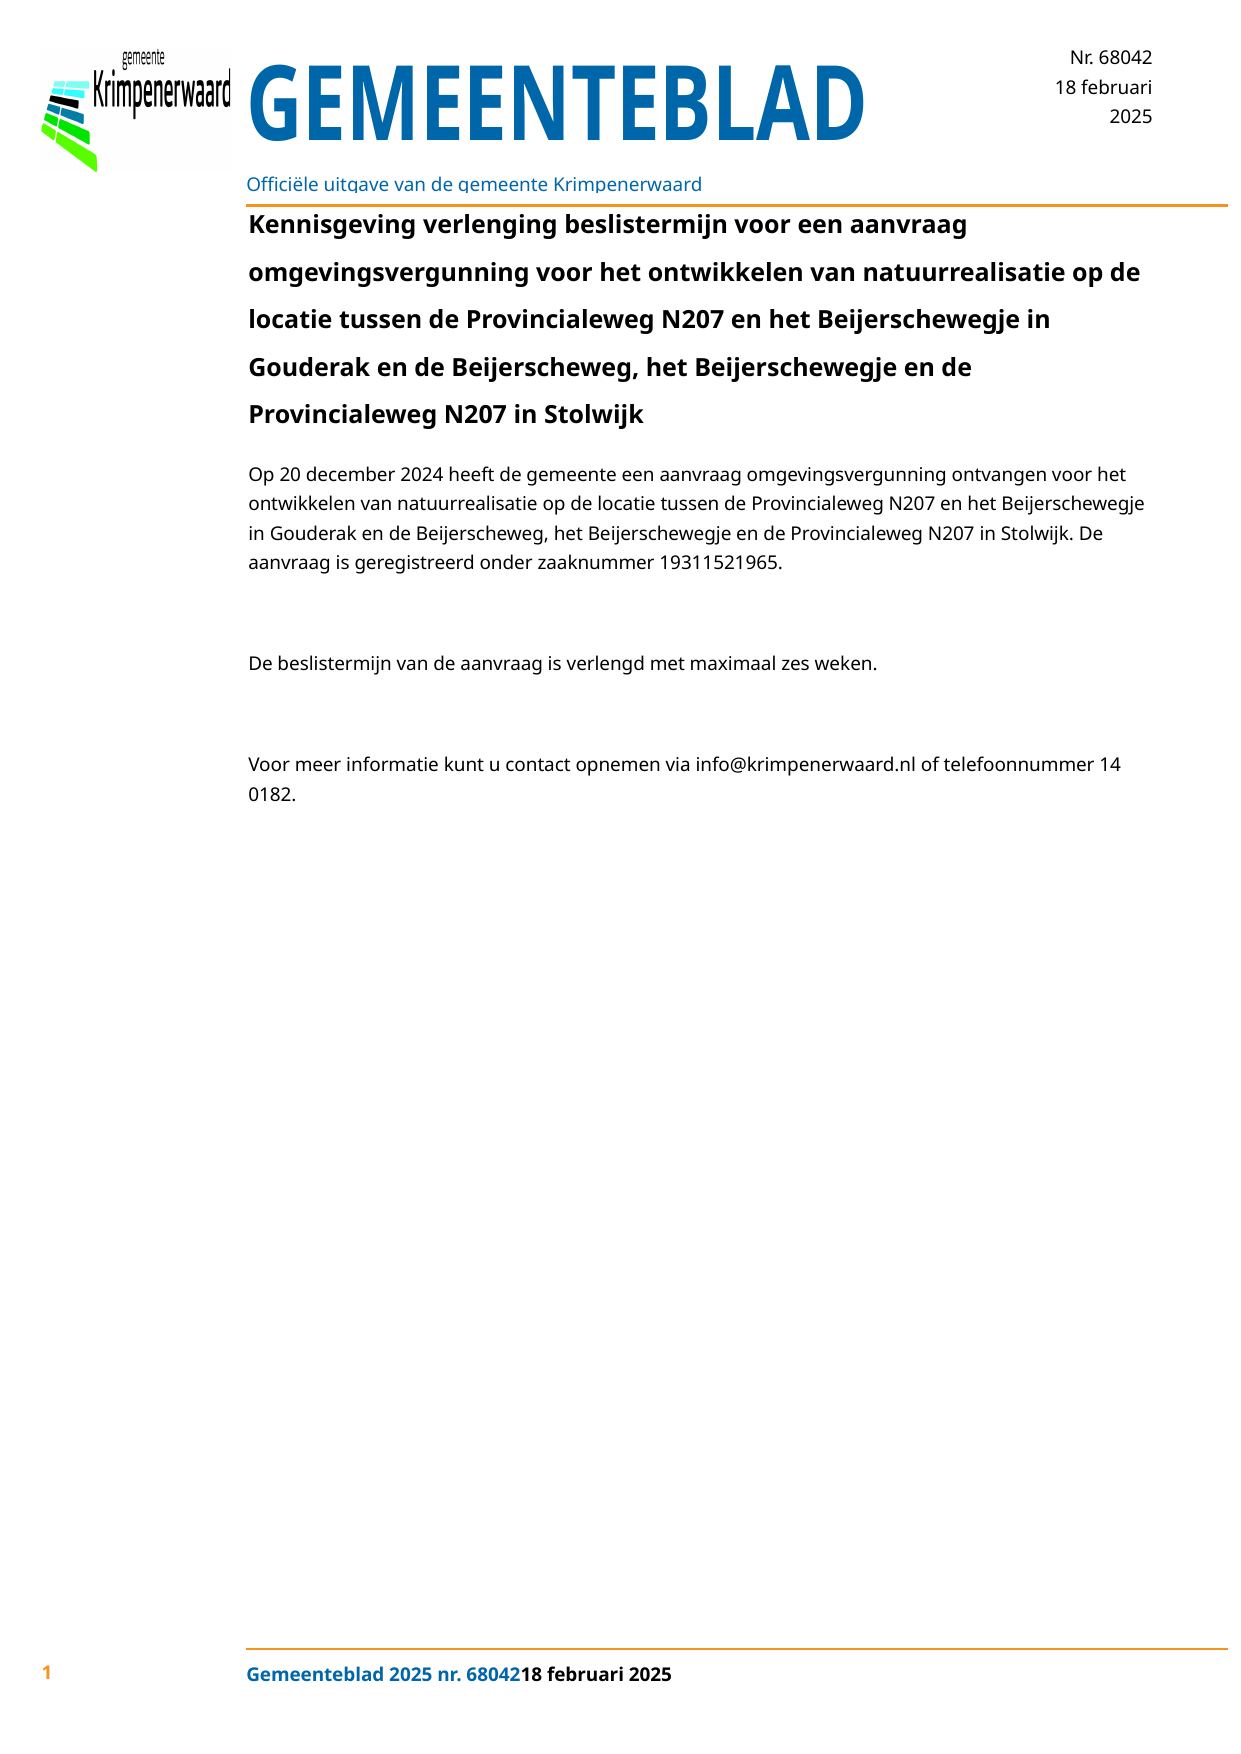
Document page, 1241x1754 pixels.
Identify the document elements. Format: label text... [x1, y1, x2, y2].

text De beslistermijn van de aanvraag is verlengd met maximaal zes weken. [248, 650, 1152, 676]
picture [41, 47, 231, 172]
text Voor meer informatie kunt u contact opnemen via info@krimpenerwaard.nl of telefoonnummer 14 0182. [248, 751, 1152, 806]
text Kennisgeving verlenging beslistermijn voor een aanvraag omgevingsvergunning voor het ontwikkelen van natuurrealisatie op de locatie tussen de Provincialeweg N207 en het Beijerschewegje in Gouderak en de Beijerscheweg, het Beijerschewegje en de Provincialeweg N207 in Stolwijk [248, 207, 1152, 431]
text Op 20 december 2024 heeft de gemeente een aanvraag omgevingsvergunning ontvangen voor het ontwikkelen van natuurrealisatie op de locatie tussen de Provincialeweg N207 en het Beijerschewegje in Gouderak en de Beijerscheweg, het Beijerschewegje en de Provincialeweg N207 in Stolwijk. De aanvraag is geregistreerd onder zaaknummer 19311521965. [248, 461, 1152, 575]
